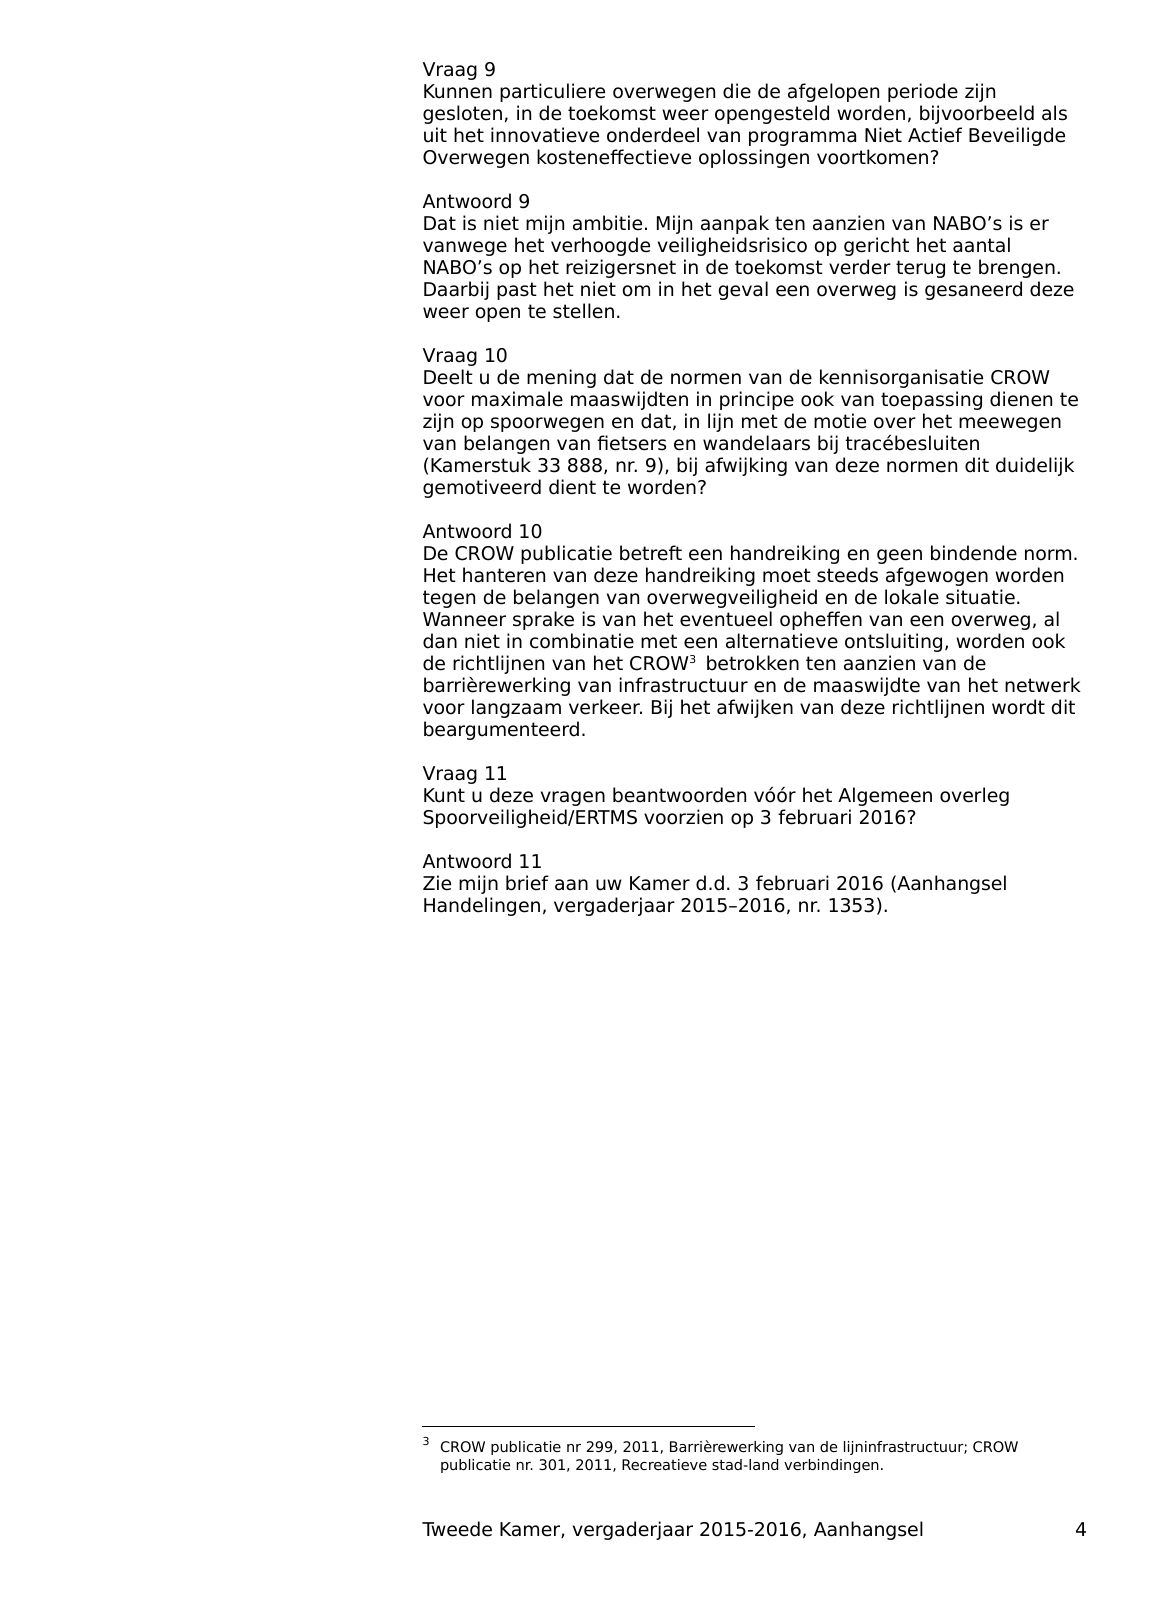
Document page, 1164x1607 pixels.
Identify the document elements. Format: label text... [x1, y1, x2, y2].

text Vraag 10 [422, 345, 1087, 367]
text Vraag 9 [422, 59, 1087, 81]
text Antwoord 10 [422, 521, 1087, 543]
text Dat is niet mijn ambitie. Mijn aanpak ten aanzien van NABO’s is er vanwege het verhoogde veiligheidsrisico op gericht het aantal NABO’s op het reizigersnet in de toekomst verder terug te brengen. Daarbij past het niet om in het geval een overweg is gesaneerd deze weer open te stellen. [422, 213, 1087, 323]
text Kunnen particuliere overwegen die de afgelopen periode zijn gesloten, in de toekomst weer opengesteld worden, bijvoorbeeld als uit het innovatieve onderdeel van programma Niet Actief Beveiligde Overwegen kosteneffectieve oplossingen voortkomen? [422, 81, 1087, 169]
text Vraag 11 [422, 763, 1087, 785]
text Antwoord 11 [422, 851, 1087, 873]
text Kunt u deze vragen beantwoorden vóór het Algemeen overleg Spoorveiligheid/ERTMS voorzien op 3 februari 2016? [422, 785, 1087, 829]
text Zie mijn brief aan uw Kamer d.d. 3 februari 2016 (Aanhangsel Handelingen, vergaderjaar 2015–2016, nr. 1353). [422, 873, 1087, 917]
text Antwoord 9 [422, 191, 1087, 213]
text De CROW publicatie betreft een handreiking en geen bindende norm. Het hanteren van deze handreiking moet steeds afgewogen worden tegen de belangen van overwegveiligheid en de lokale situatie. Wanneer sprake is van het eventueel opheffen van een overweg, al dan niet in combinatie met een alternatieve ontsluiting, worden ook de richtlijnen van het CROW betrokken ten aanzien van de barrièrewerking van infrastructuur en de maaswijdte van het netwerk voor langzaam verkeer. Bij het afwijken van deze richtlijnen wordt dit beargumenteerd. [422, 543, 1087, 741]
text Deelt u de mening dat de normen van de kennisorganisatie CROW voor maximale maaswijdten in principe ook van toepassing dienen te zijn op spoorwegen en dat, in lijn met de motie over het meewegen van belangen van fietsers en wandelaars bij tracébesluiten (Kamerstuk 33 888, nr. 9), bij afwijking van deze normen dit duidelijk gemotiveerd dient te worden? [422, 367, 1087, 499]
text CROW publicatie nr 299, 2011, Barrièrewerking van de lijninfrastructuur; CROW publicatie nr. 301, 2011, Recreatieve stad-land verbindingen. [422, 1435, 1087, 1474]
